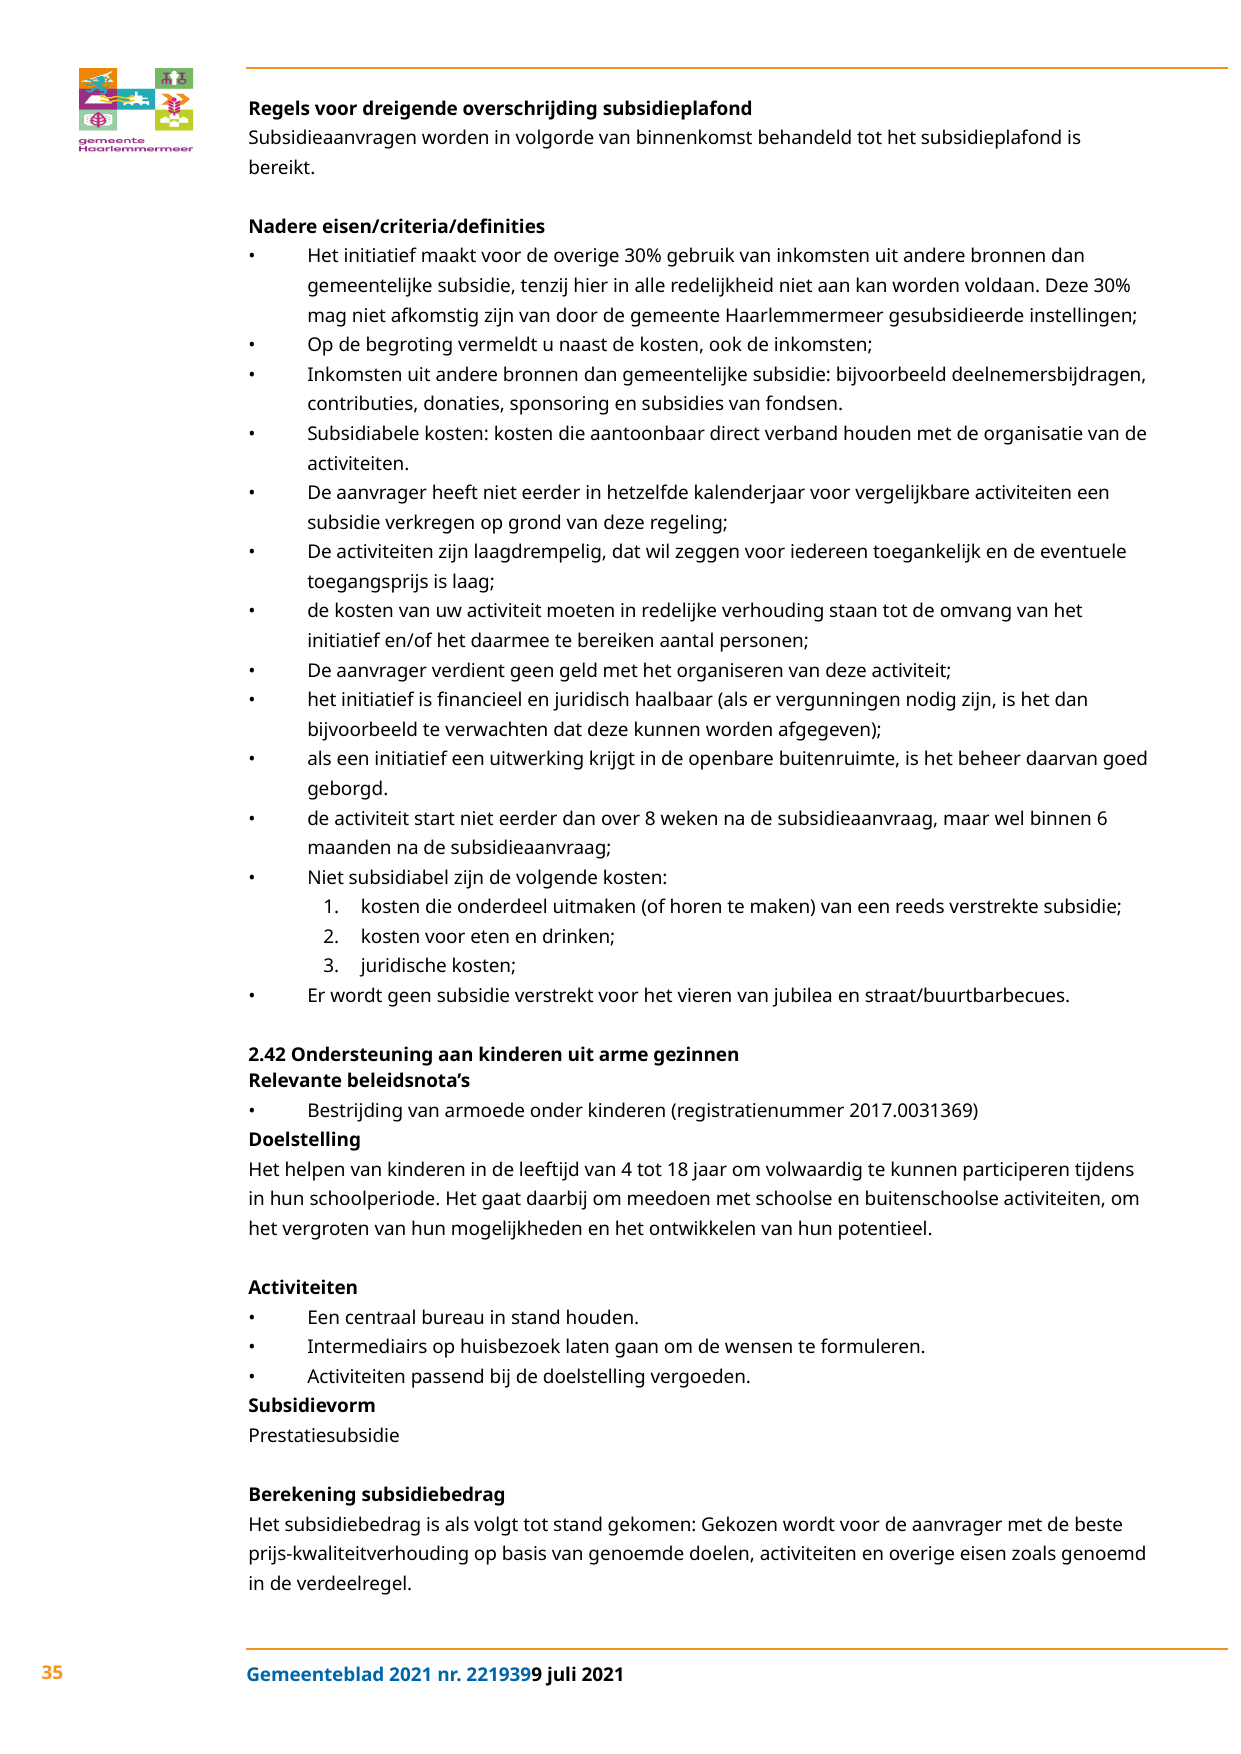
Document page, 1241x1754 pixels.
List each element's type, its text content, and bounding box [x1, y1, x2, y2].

list Inkomsten uit andere bronnen dan gemeentelijke subsidie: bijvoorbeeld deelnemersbijdragen, contributies, donaties, sponsoring en subsidies van fondsen. [248, 361, 1152, 416]
text Relevante beleidsnota’s [248, 1067, 1152, 1093]
list Activiteiten passend bij de doelstelling vergoeden. [248, 1363, 1152, 1389]
list De aanvrager heeft niet eerder in hetzelfde kalenderjaar voor vergelijkbare activiteiten een subsidie verkregen op grond van deze regeling; [248, 479, 1152, 535]
text Activiteiten [248, 1274, 1152, 1300]
text Subsidievorm [248, 1393, 1152, 1418]
text 2.42 Ondersteuning aan kinderen uit arme gezinnen [248, 1041, 1152, 1067]
list Intermediairs op huisbezoek laten gaan om de wensen te formuleren. [248, 1333, 1152, 1359]
text Doelstelling [248, 1126, 1152, 1152]
list de activiteit start niet eerder dan over 8 weken na de subsidieaanvraag, maar wel binnen 6 maanden na de subsidieaanvraag; [248, 805, 1152, 860]
text Prestatiesubsidie [248, 1422, 1152, 1448]
picture [41, 47, 231, 172]
list Niet subsidiabel zijn de volgende kosten: [248, 864, 1152, 890]
text Nadere eisen/criteria/definities [248, 213, 1152, 239]
text Regels voor dreigende overschrijding subsidieplafond [248, 95, 1152, 121]
text Het helpen van kinderen in de leeftijd van 4 tot 18 jaar om volwaardig te kunnen participeren tijdens in hun schoolperiode. Het gaat daarbij om meedoen met schoolse en buitenschoolse activiteiten, om het vergroten van hun mogelijkheden en het ontwikkelen van hun potentieel. [248, 1156, 1152, 1241]
list het initiatief is financieel en juridisch haalbaar (als er vergunningen nodig zijn, is het dan bijvoorbeeld te verwachten dat deze kunnen worden afgegeven); [248, 686, 1152, 742]
list Er wordt geen subsidie verstrekt voor het vieren van jubilea en straat/buurtbarbecues. [248, 982, 1152, 1008]
text Het subsidiebedrag is als volgt tot stand gekomen: Gekozen wordt voor de aanvrager met de beste prijs-kwaliteitverhouding op basis van genoemde doelen, activiteiten en overige eisen zoals genoemd in de verdeelregel. [248, 1511, 1152, 1596]
list Op de begroting vermeldt u naast de kosten, ook de inkomsten; [248, 331, 1152, 357]
list De activiteiten zijn laagdrempelig, dat wil zeggen voor iedereen toegankelijk en de eventuele toegangsprijs is laag; [248, 538, 1152, 594]
text Berekening subsidiebedrag [248, 1481, 1152, 1507]
list als een initiatief een uitwerking krijgt in de openbare buitenruimte, is het beheer daarvan goed geborgd. [248, 746, 1152, 801]
list Een centraal bureau in stand houden. [248, 1304, 1152, 1329]
list kosten voor eten en drinken; [323, 923, 1152, 949]
list Subsidiabele kosten: kosten die aantoonbaar direct verband houden met de organisatie van de activiteiten. [248, 420, 1152, 476]
list Bestrijding van armoede onder kinderen (registratienummer 2017.0031369) [248, 1097, 1152, 1122]
list De aanvrager verdient geen geld met het organiseren van deze activiteit; [248, 657, 1152, 683]
text Subsidieaanvragen worden in volgorde van binnenkomst behandeld tot het subsidieplafond is bereikt. [248, 124, 1152, 180]
list kosten die onderdeel uitmaken (of horen te maken) van een reeds verstrekte subsidie; [323, 893, 1152, 919]
list de kosten van uw activiteit moeten in redelijke verhouding staan tot de omvang van het initiatief en/of het daarmee te bereiken aantal personen; [248, 598, 1152, 653]
list Het initiatief maakt voor de overige 30% gebruik van inkomsten uit andere bronnen dan gemeentelijke subsidie, tenzij hier in alle redelijkheid niet aan kan worden voldaan. Deze 30% mag niet afkomstig zijn van door de gemeente Haarlemmermeer gesubsidieerde instellingen; [248, 243, 1152, 328]
list juridische kosten; [323, 953, 1152, 978]
